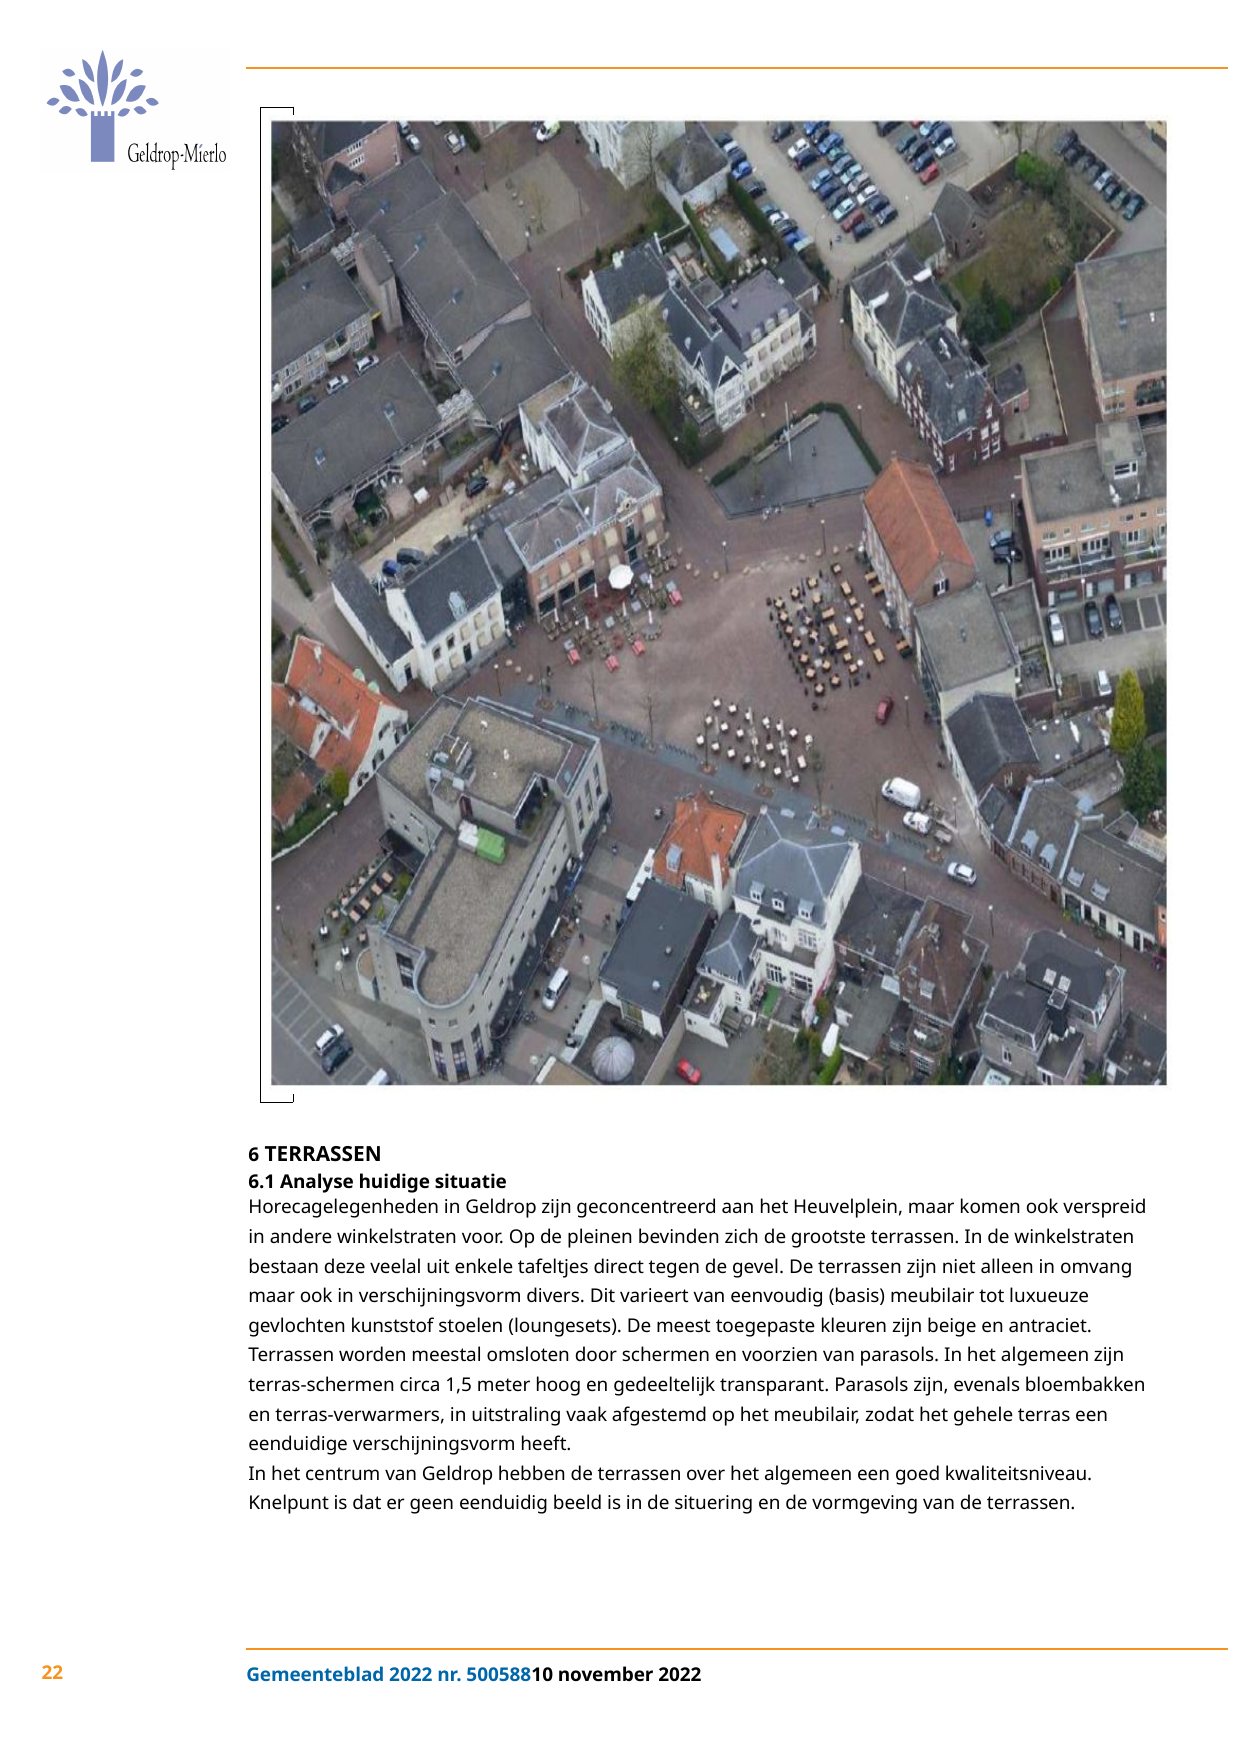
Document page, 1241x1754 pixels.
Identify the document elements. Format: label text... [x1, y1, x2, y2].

text Terrassen worden meestal omsloten door schermen en voorzien van parasols. In het algemeen zijn terras-schermen circa 1,5 meter hoog en gedeeltelijk transparant. Parasols zijn, evenals bloembakken en terras-verwarmers, in uitstraling vaak afgestemd op het meubilair, zodat het gehele terras een eenduidige verschijningsvorm heeft. [248, 1342, 1152, 1456]
text Horecagelegenheden in Geldrop zijn geconcentreerd aan het Heuvelplein, maar komen ook verspreid in andere winkelstraten voor. Op de pleinen bevinden zich de grootste terrassen. In de winkelstraten bestaan deze veelal uit enkele tafeltjes direct tegen de gevel. De terrassen zijn niet alleen in omvang maar ook in verschijningsvorm divers. Dit varieert van eenvoudig (basis) meubilair tot luxueuze gevlochten kunststof stoelen (loungesets). De meest toegepaste kleuren zijn beige en antraciet. [248, 1194, 1152, 1338]
text 6.1 Analyse huidige situatie [248, 1168, 1152, 1194]
text In het centrum van Geldrop hebben de terrassen over het algemeen een goed kwaliteitsniveau. Knelpunt is dat er geen eenduidig beeld is in de situering en de vormgeving van de terrassen. [248, 1460, 1152, 1515]
text 6 TERRASSEN [248, 1139, 1152, 1168]
picture [41, 47, 231, 172]
picture [268, 115, 1173, 1094]
